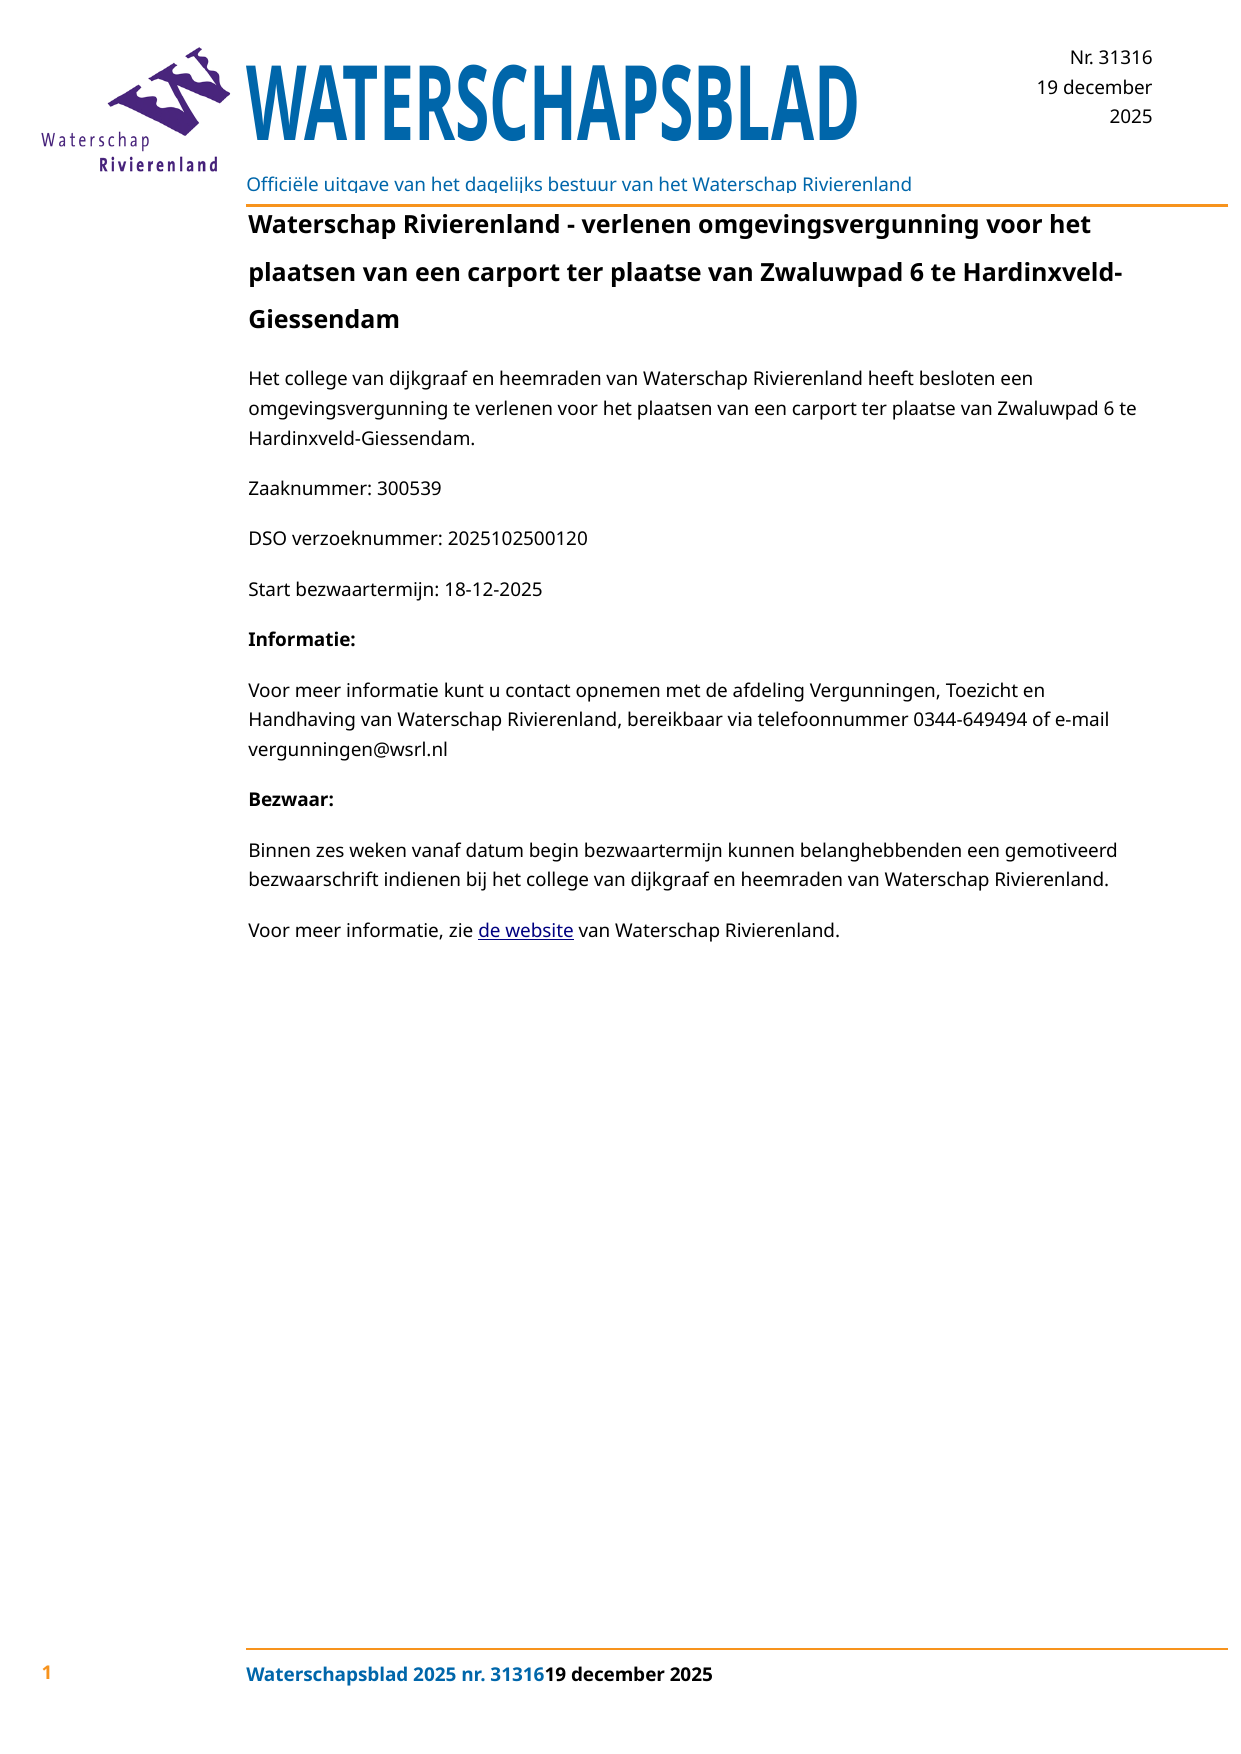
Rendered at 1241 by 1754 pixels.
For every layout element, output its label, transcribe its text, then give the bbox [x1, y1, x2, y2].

text Zaaknummer: 300539 [248, 475, 1152, 501]
picture [41, 47, 231, 172]
text Voor meer informatie kunt u contact opnemen met de afdeling Vergunningen, Toezicht en Handhaving van Waterschap Rivierenland, bereikbaar via telefoonnummer 0344-649494 of e-mail vergunningen@wsrl.nl [248, 677, 1152, 762]
text Informatie: [248, 626, 1152, 652]
text Het college van dijkgraaf en heemraden van Waterschap Rivierenland heeft besloten een omgevingsvergunning te verlenen voor het plaatsen van een carport ter plaatse van Zwaluwpad 6 te Hardinxveld-Giessendam. [248, 366, 1152, 450]
text Voor meer informatie, zie de website van Waterschap Rivierenland. [248, 917, 1152, 942]
text Binnen zes weken vanaf datum begin bezwaartermijn kunnen belanghebbenden een gemotiveerd bezwaarschrift indienen bij het college van dijkgraaf en heemraden van Waterschap Rivierenland. [248, 837, 1152, 892]
text Start bezwaartermijn: 18-12-2025 [248, 576, 1152, 602]
text DSO verzoeknummer: 2025102500120 [248, 526, 1152, 551]
text Bezwaar: [248, 786, 1152, 812]
text Waterschap Rivierenland - verlenen omgevingsvergunning voor het plaatsen van een carport ter plaatse van Zwaluwpad 6 te Hardinxveld-Giessendam [248, 207, 1152, 336]
